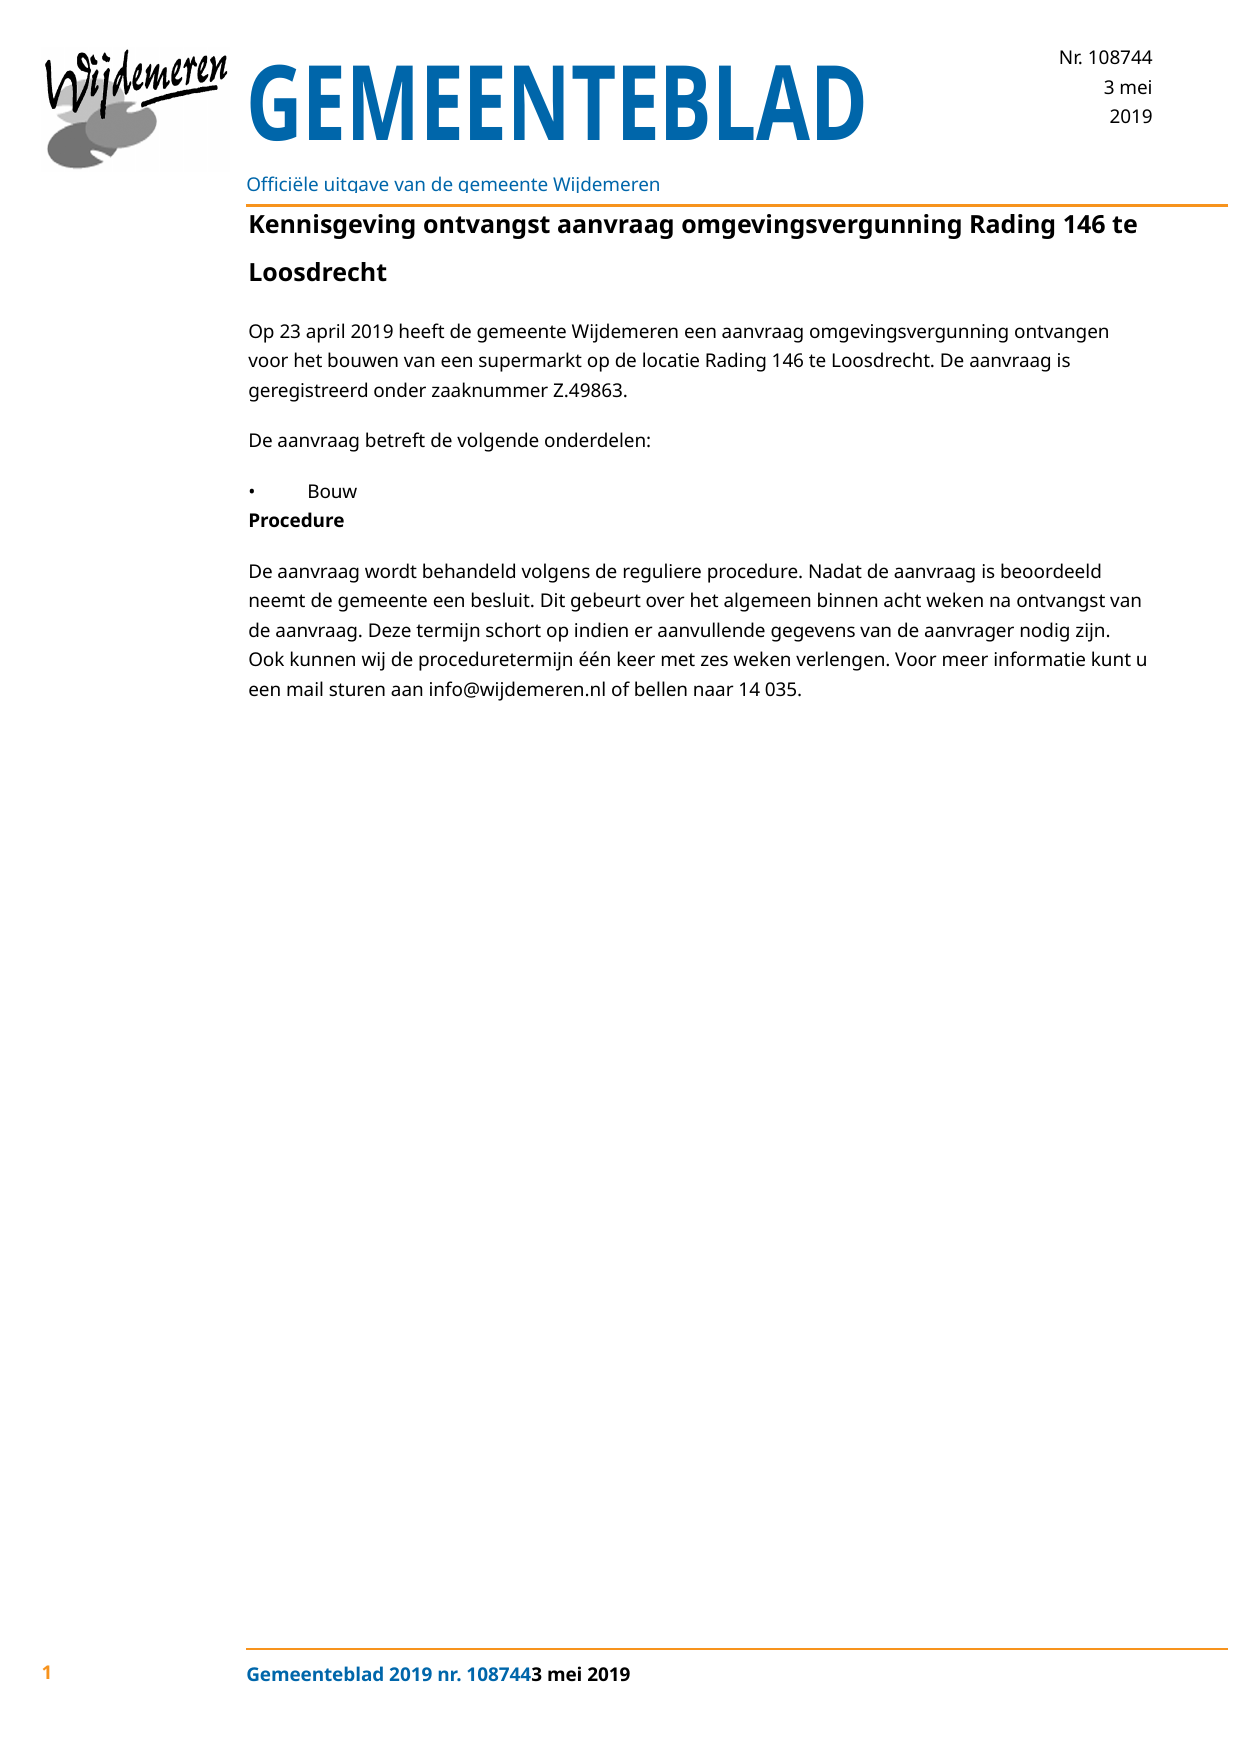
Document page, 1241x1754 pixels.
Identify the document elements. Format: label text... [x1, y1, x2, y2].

text Procedure [248, 507, 1152, 533]
text De aanvraag wordt behandeld volgens de reguliere procedure. Nadat de aanvraag is beoordeeld neemt de gemeente een besluit. Dit gebeurt over het algemeen binnen acht weken na ontvangst van de aanvraag. Deze termijn schort op indien er aanvullende gegevens van de aanvrager nodig zijn. Ook kunnen wij de proceduretermijn één keer met zes weken verlengen. Voor meer informatie kunt u een mail sturen aan info@wijdemeren.nl of bellen naar 14 035. [248, 558, 1152, 702]
text Kennisgeving ontvangst aanvraag omgevingsvergunning Rading 146 te Loosdrecht [248, 207, 1152, 288]
list Bouw [248, 478, 1152, 504]
text De aanvraag betreft de volgende onderdelen: [248, 427, 1152, 453]
picture [41, 47, 231, 172]
text Op 23 april 2019 heeft de gemeente Wijdemeren een aanvraag omgevingsvergunning ontvangen voor het bouwen van een supermarkt op de locatie Rading 146 te Loosdrecht. De aanvraag is geregistreerd onder zaaknummer Z.49863. [248, 318, 1152, 403]
